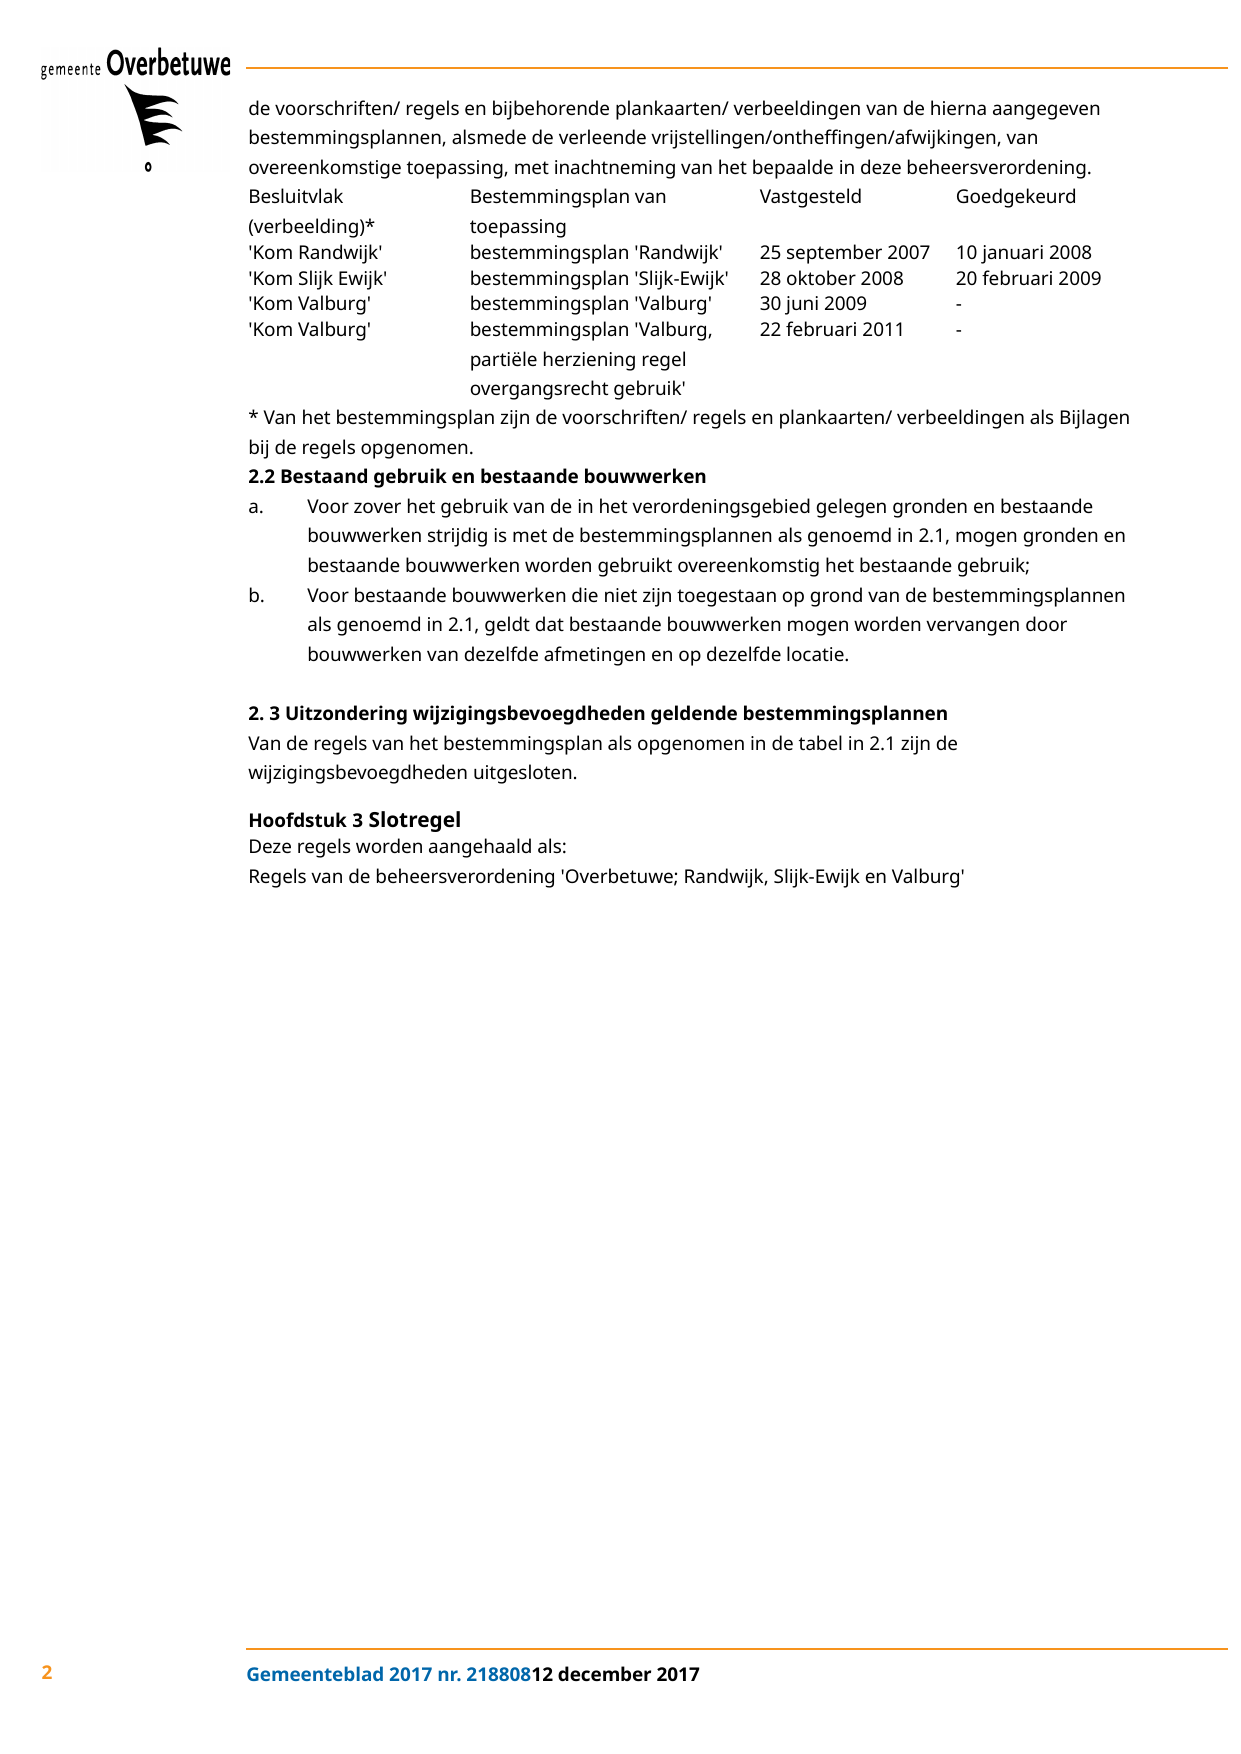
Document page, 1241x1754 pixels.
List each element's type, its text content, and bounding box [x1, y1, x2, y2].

table_cell 'Kom Valburg' [248, 316, 469, 401]
table_cell - [956, 290, 1152, 316]
table_cell bestemmingsplan 'Randwijk' [470, 239, 759, 265]
text Hoofdstuk 3 Slotregel [248, 805, 1152, 833]
table_cell 'Kom Slijk Ewijk' [248, 265, 469, 290]
table_cell 'Kom Valburg' [248, 290, 469, 316]
table_cell 20 februari 2009 [956, 265, 1152, 290]
table_cell 10 januari 2008 [956, 239, 1152, 265]
table_cell bestemmingsplan 'Slijk-Ewijk' [470, 265, 759, 290]
text Van de regels van het bestemmingsplan als opgenomen in de tabel in 2.1 zijn de wijzigingsbevoegdheden uitgesloten. [248, 730, 1152, 785]
text Regels van de beheersverordening 'Overbetuwe; Randwijk, Slijk-Ewijk en Valburg' [248, 863, 1152, 889]
text * Van het bestemmingsplan zijn de voorschriften/ regels en plankaarten/ verbeeldingen als Bijlagen bij de regels opgenomen. [248, 404, 1152, 459]
list Voor bestaande bouwwerken die niet zijn toegestaan op grond van de bestemmingsplannen als genoemd in 2.1, geldt dat bestaande bouwwerken mogen worden vervangen door bouwwerken van dezelfde afmetingen en op dezelfde locatie. [248, 582, 1152, 667]
text Deze regels worden aangehaald als: [248, 833, 1152, 859]
table_cell 25 september 2007 [760, 239, 956, 265]
table_cell 28 oktober 2008 [760, 265, 956, 290]
table_cell bestemmingsplan 'Valburg' [470, 290, 759, 316]
table_cell 'Kom Randwijk' [248, 239, 469, 265]
text 2. 3 Uitzondering wijzigingsbevoegdheden geldende bestemmingsplannen [248, 700, 1152, 726]
list Voor zover het gebruik van de in het verordeningsgebied gelegen gronden en bestaande bouwwerken strijdig is met de bestemmingsplannen als genoemd in 2.1, mogen gronden en bestaande bouwwerken worden gebruikt overeenkomstig het bestaande gebruik; [248, 493, 1152, 578]
text de voorschriften/ regels en bijbehorende plankaarten/ verbeeldingen van de hierna aangegeven bestemmingsplannen, alsmede de verleende vrijstellingen/ontheffingen/afwijkingen, van overeenkomstige toepassing, met inachtneming van het bepaalde in deze beheersverordening. [248, 95, 1152, 180]
table_header Goedgekeurd [956, 184, 1152, 239]
table_cell 30 juni 2009 [760, 290, 956, 316]
text 2.2 Bestaand gebruik en bestaande bouwwerken [248, 463, 1152, 489]
table_cell bestemmingsplan 'Valburg, partiële herziening regel overgangsrecht gebruik' [470, 316, 759, 401]
table_header Bestemmingsplan van toepassing [470, 184, 759, 239]
table_cell - [956, 316, 1152, 401]
table_cell 22 februari 2011 [760, 316, 956, 401]
table_header Vastgesteld [760, 184, 956, 239]
table_header Besluitvlak (verbeelding)* [248, 184, 469, 239]
picture [41, 47, 231, 172]
